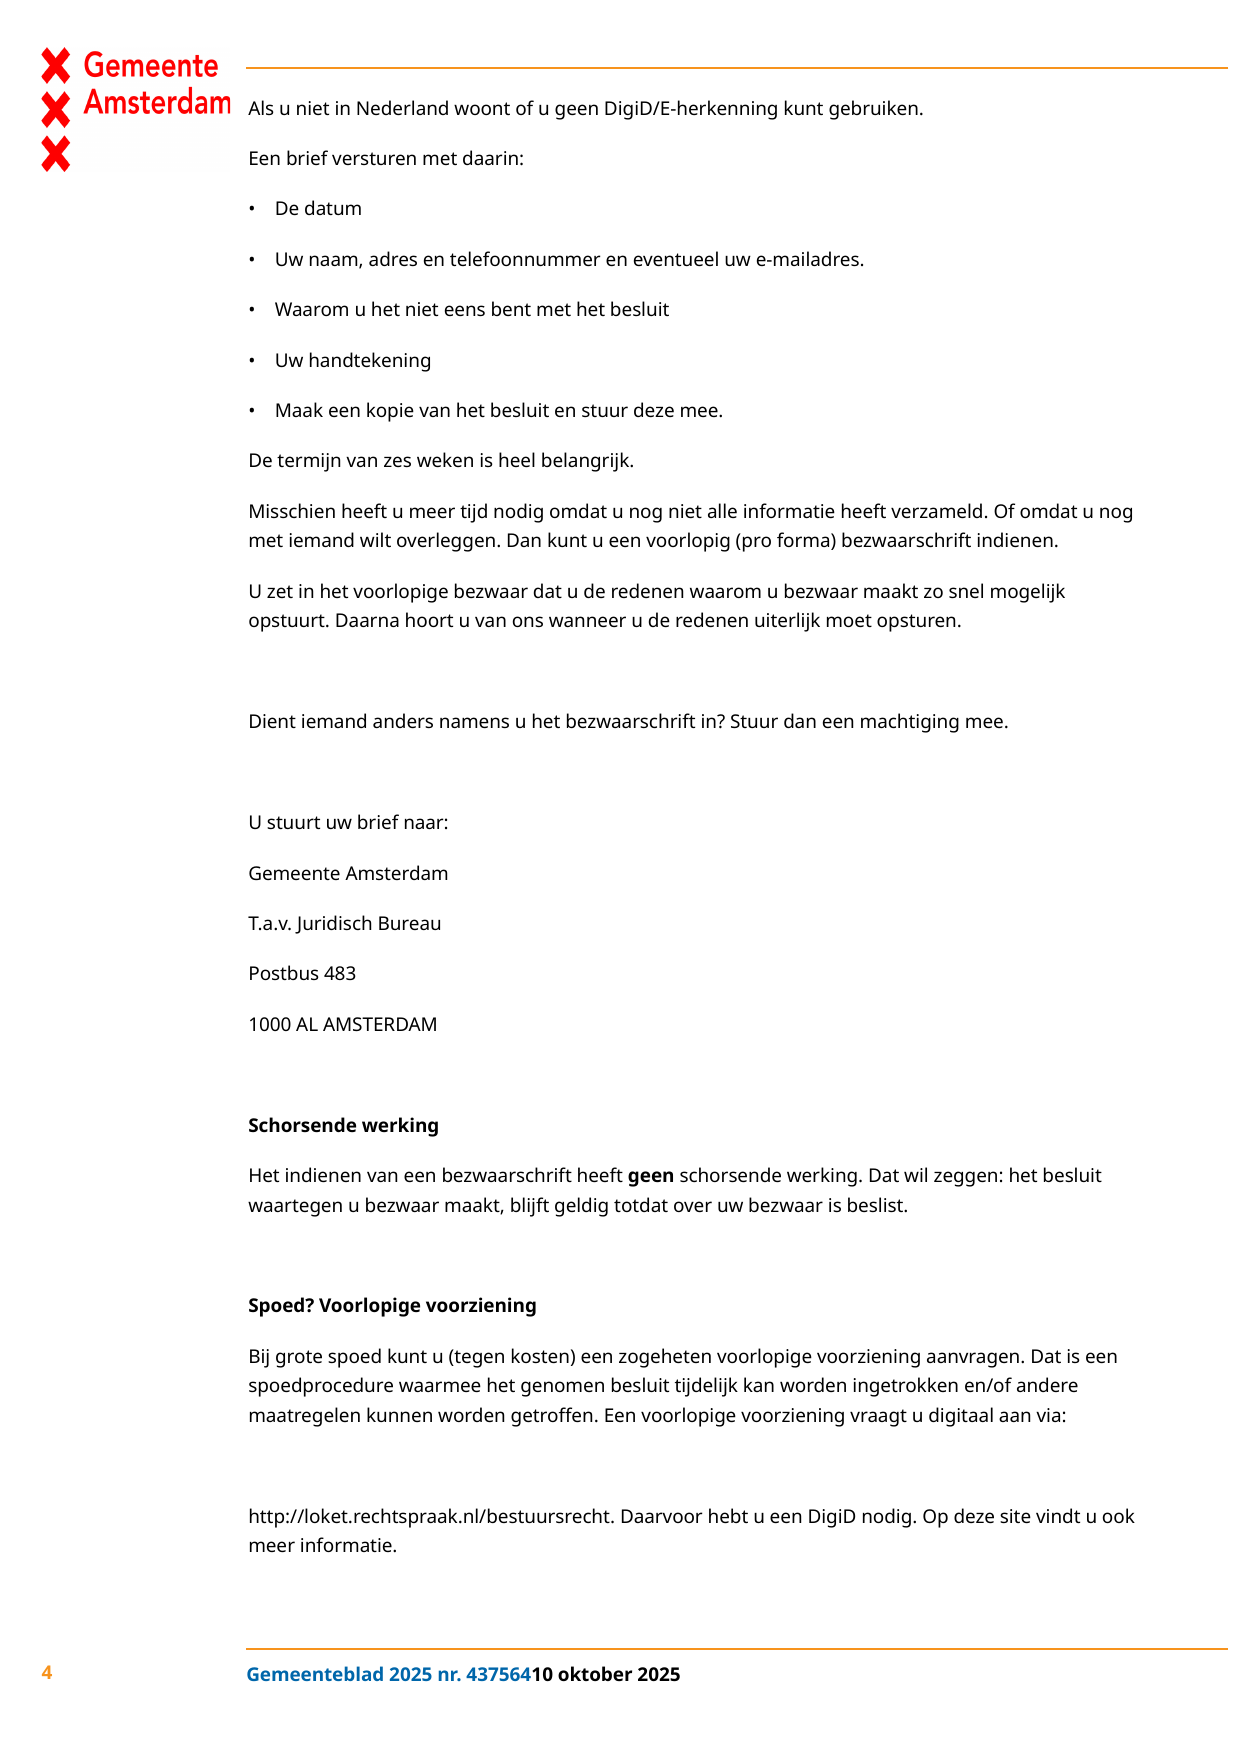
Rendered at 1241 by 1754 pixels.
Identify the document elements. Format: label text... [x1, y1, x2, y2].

text Het indienen van een bezwaarschrift heeft geen schorsende werking. Dat wil zeggen: het besluit waartegen u bezwaar maakt, blijft geldig totdat over uw bezwaar is beslist. [248, 1162, 1152, 1218]
text Postbus 483 [248, 961, 1152, 986]
text Bij grote spoed kunt u (tegen kosten) een zogeheten voorlopige voorziening aanvragen. Dat is een spoedprocedure waarmee het genomen besluit tijdelijk kan worden ingetrokken en/of andere maatregelen kunnen worden getroffen. Een voorlopige voorziening vraagt u digitaal aan via: [248, 1343, 1152, 1428]
text U zet in het voorlopige bezwaar dat u de redenen waarom u bezwaar maakt zo snel mogelijk opstuurt. Daarna hoort u van ons wanneer u de redenen uiterlijk moet opsturen. [248, 578, 1152, 633]
text • Uw naam, adres en telefoonnummer en eventueel uw e-mailadres. [248, 246, 1152, 272]
text 1000 AL AMSTERDAM [248, 1011, 1152, 1037]
text Een brief versturen met daarin: [248, 145, 1152, 171]
text Dient iemand anders namens u het bezwaarschrift in? Stuur dan een machtiging mee. [248, 708, 1152, 734]
text • Waarom u het niet eens bent met het besluit [248, 296, 1152, 322]
text Spoed? Voorlopige voorziening [248, 1293, 1152, 1318]
text T.a.v. Juridisch Bureau [248, 910, 1152, 936]
text De termijn van zes weken is heel belangrijk. [248, 448, 1152, 473]
text Gemeente Amsterdam [248, 860, 1152, 886]
text • Maak een kopie van het besluit en stuur deze mee. [248, 397, 1152, 423]
text U stuurt uw brief naar: [248, 809, 1152, 835]
text http://loket.rechtspraak.nl/bestuursrecht. Daarvoor hebt u een DigiD nodig. Op deze site vindt u ook meer informatie. [248, 1503, 1152, 1558]
text • De datum [248, 196, 1152, 221]
text Misschien heeft u meer tijd nodig omdat u nog niet alle informatie heeft verzameld. Of omdat u nog met iemand wilt overleggen. Dan kunt u een voorlopig (pro forma) bezwaarschrift indienen. [248, 498, 1152, 553]
text Schorsende werking [248, 1112, 1152, 1138]
text Als u niet in Nederland woont of u geen DigiD/E-herkenning kunt gebruiken. [248, 95, 1152, 121]
text • Uw handtekening [248, 347, 1152, 373]
picture [41, 47, 231, 172]
